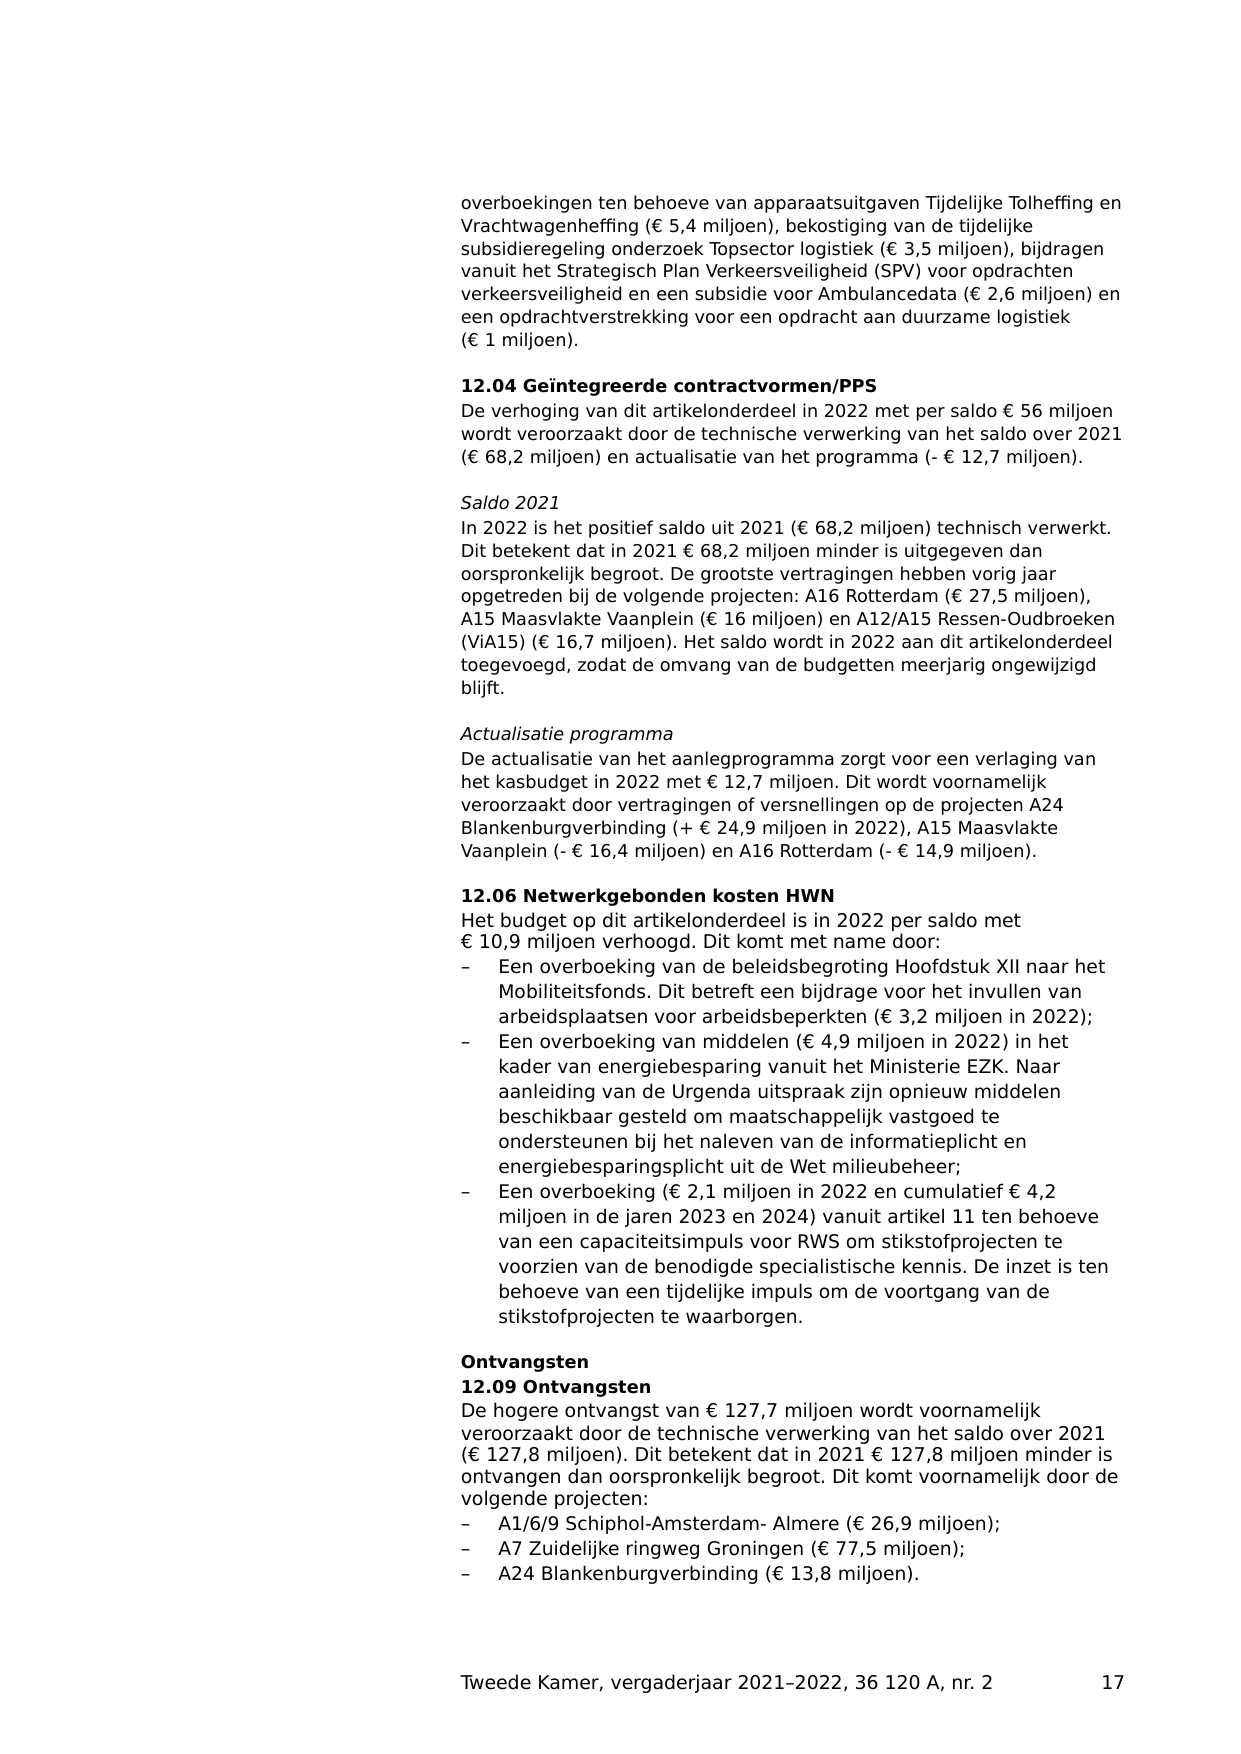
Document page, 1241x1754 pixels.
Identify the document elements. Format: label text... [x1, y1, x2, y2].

text De actualisatie van het aanlegprogramma zorgt voor een verlaging van het kasbudget in 2022 met € 12,7 miljoen. Dit wordt voornamelijk veroorzaakt door vertragingen of versnellingen op de projecten A24 Blankenburgverbinding (+ € 24,9 miljoen in 2022), A15 Maasvlakte Vaanplein (- € 16,4 miljoen) en A16 Rotterdam (- € 14,9 miljoen). [461, 747, 1125, 862]
text 12.06 Netwerkgebonden kosten HWN [461, 884, 1125, 907]
text Ontvangsten [461, 1350, 1125, 1373]
list Een overboeking (€ 2,1 miljoen in 2022 en cumulatief € 4,2 miljoen in de jaren 2023 en 2024) vanuit artikel 11 ten behoeve van een capaciteitsimpuls voor RWS om stikstofprojecten te voorzien van de benodigde specialistische kennis. De inzet is ten behoeve van een tijdelijke impuls om de voortgang van de stikstofprojecten te waarborgen. [461, 1178, 1125, 1328]
text 12.09 Ontvangsten [461, 1375, 1125, 1398]
text 12.04 Geïntegreerde contractvormen/PPS [461, 374, 1125, 397]
text De verhoging van dit artikelonderdeel in 2022 met per saldo € 56 miljoen wordt veroorzaakt door de technische verwerking van het saldo over 2021 (€ 68,2 miljoen) en actualisatie van het programma (- € 12,7 miljoen). [461, 399, 1125, 468]
list A7 Zuidelijke ringweg Groningen (€ 77,5 miljoen); [461, 1535, 1125, 1560]
list A1/6/9 Schiphol-Amsterdam- Almere (€ 26,9 miljoen); [461, 1510, 1125, 1535]
text overboekingen ten behoeve van apparaatsuitgaven Tijdelijke Tolheffing en Vrachtwagenheffing (€ 5,4 miljoen), bekostiging van de tijdelijke subsidieregeling onderzoek Topsector logistiek (€ 3,5 miljoen), bijdragen vanuit het Strategisch Plan Verkeersveiligheid (SPV) voor opdrachten verkeersveiligheid en een subsidie voor Ambulancedata (€ 2,6 miljoen) en een opdrachtverstrekking voor een opdracht aan duurzame logistiek (€ 1 miljoen). [461, 191, 1125, 351]
text Actualisatie programma [461, 722, 1125, 745]
text De hogere ontvangst van € 127,7 miljoen wordt voornamelijk veroorzaakt door de technische verwerking van het saldo over 2021 (€ 127,8 miljoen). Dit betekent dat in 2021 € 127,8 miljoen minder is ontvangen dan oorspronkelijk begroot. Dit komt voornamelijk door de volgende projecten: [461, 1400, 1125, 1510]
list A24 Blankenburgverbinding (€ 13,8 miljoen). [461, 1560, 1125, 1585]
list Een overboeking van de beleidsbegroting Hoofdstuk XII naar het Mobiliteitsfonds. Dit betreft een bijdrage voor het invullen van arbeidsplaatsen voor arbeidsbeperkten (€ 3,2 miljoen in 2022); [461, 953, 1125, 1028]
list Een overboeking van middelen (€ 4,9 miljoen in 2022) in het kader van energiebesparing vanuit het Ministerie EZK. Naar aanleiding van de Urgenda uitspraak zijn opnieuw middelen beschikbaar gesteld om maatschappelijk vastgoed te ondersteunen bij het naleven van de informatieplicht en energiebesparingsplicht uit de Wet milieubeheer; [461, 1028, 1125, 1178]
text Het budget op dit artikelonderdeel is in 2022 per saldo met € 10,9 miljoen verhoogd. Dit komt met name door: [461, 909, 1125, 953]
text In 2022 is het positief saldo uit 2021 (€ 68,2 miljoen) technisch verwerkt. Dit betekent dat in 2021 € 68,2 miljoen minder is uitgegeven dan oorspronkelijk begroot. De grootste vertragingen hebben vorig jaar opgetreden bij de volgende projecten: A16 Rotterdam (€ 27,5 miljoen), A15 Maasvlakte Vaanplein (€ 16 miljoen) en A12/A15 Ressen-Oudbroeken (ViA15) (€ 16,7 miljoen). Het saldo wordt in 2022 aan dit artikelonderdeel toegevoegd, zodat de omvang van de budgetten meerjarig ongewijzigd blijft. [461, 516, 1125, 699]
text Saldo 2021 [461, 491, 1125, 514]
